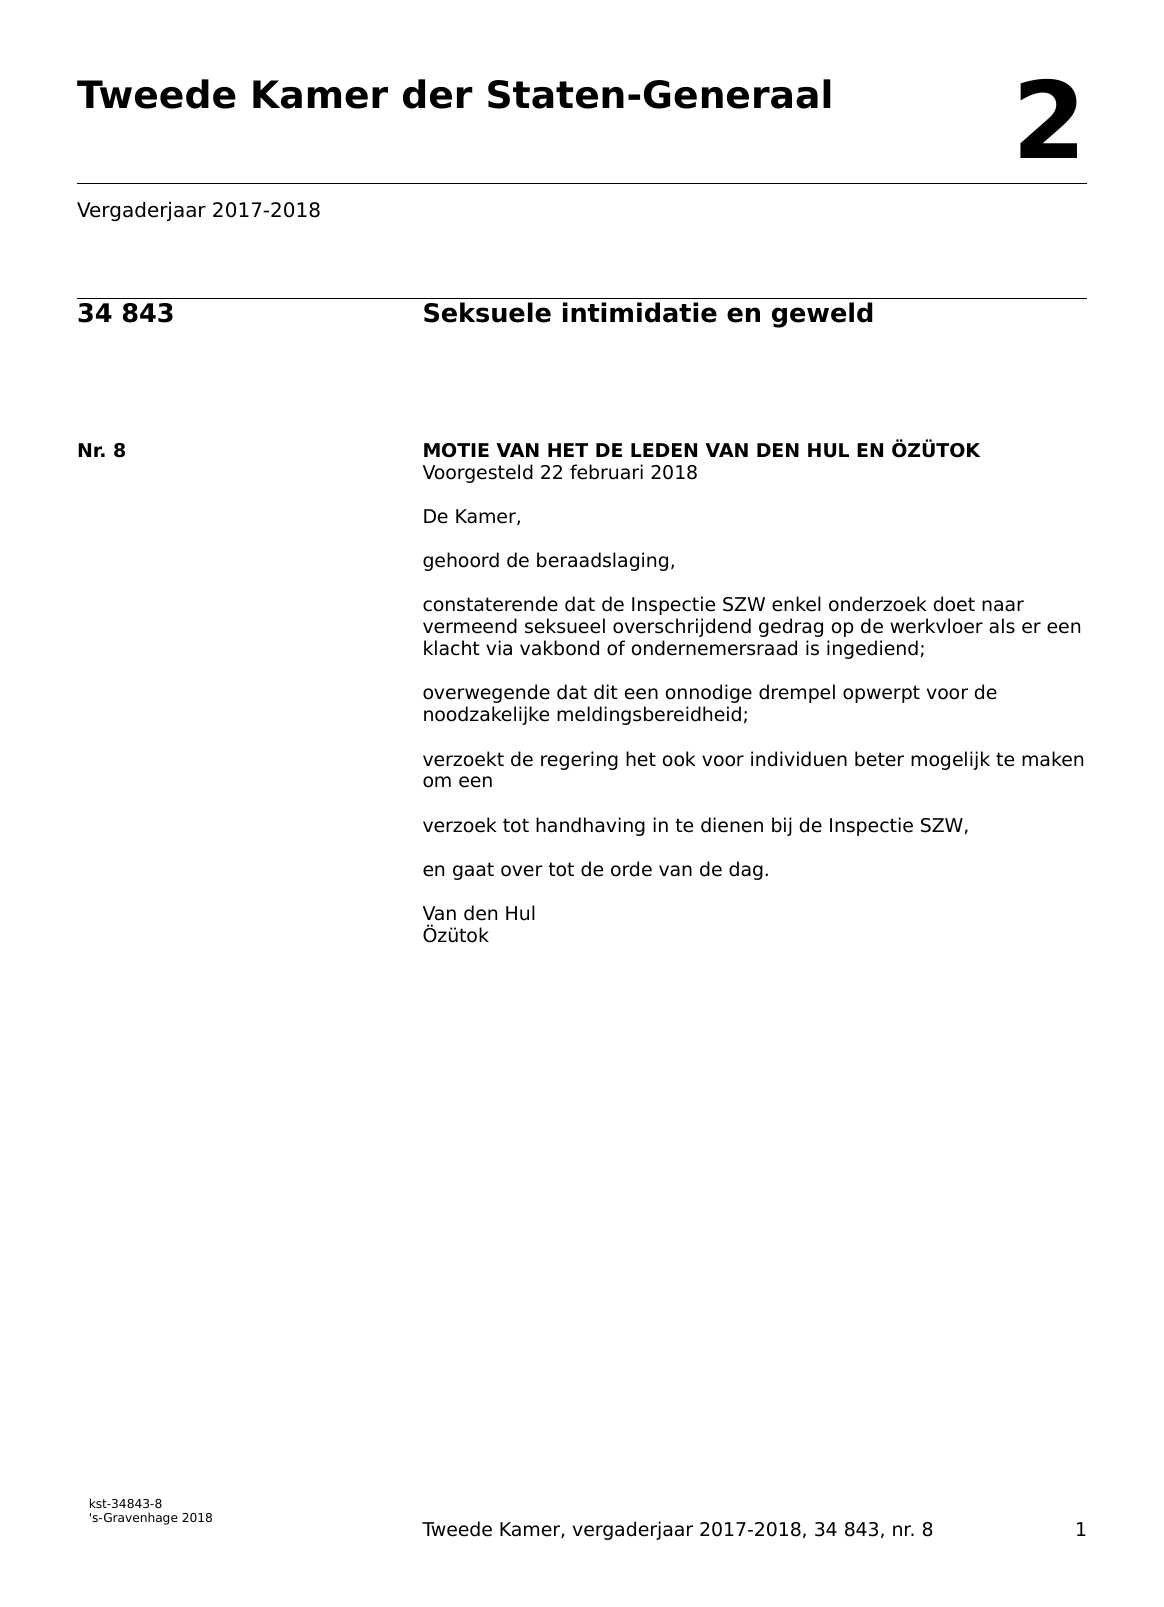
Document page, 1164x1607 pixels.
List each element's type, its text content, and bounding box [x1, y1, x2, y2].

table_header 2 [886, 59, 1087, 183]
text en gaat over tot de orde van de dag. [422, 859, 1087, 881]
text 's-Gravenhage 2018 [88, 1511, 323, 1525]
subtitle 34 843 Seksuele intimidatie en geweld [77, 299, 1087, 329]
text verzoekt de regering het ook voor individuen beter mogelijk te maken om een [422, 748, 1087, 792]
text Van den Hul [422, 903, 1087, 925]
text Voorgesteld 22 februari 2018 [422, 462, 1087, 484]
table_cell Vergaderjaar 2017-2018 [77, 184, 1087, 298]
text kst-34843-8 [88, 1497, 323, 1511]
text Özütok [422, 925, 1087, 947]
table_header Tweede Kamer der Staten-Generaal [77, 59, 886, 183]
text constaterende dat de Inspectie SZW enkel onderzoek doet naar vermeend seksueel overschrijdend gedrag op de werkvloer als er een klacht via vakbond of ondernemersraad is ingediend; [422, 594, 1087, 660]
subtitle Nr. 8 MOTIE VAN HET DE LEDEN VAN DEN HUL EN ÖZÜTOK [77, 440, 1087, 462]
text overwegende dat dit een onnodige drempel opwerpt voor de noodzakelijke meldingsbereidheid; [422, 682, 1087, 726]
text gehoord de beraadslaging, [422, 550, 1087, 572]
text verzoek tot handhaving in te dienen bij de Inspectie SZW, [422, 814, 1087, 837]
text De Kamer, [422, 506, 1087, 528]
